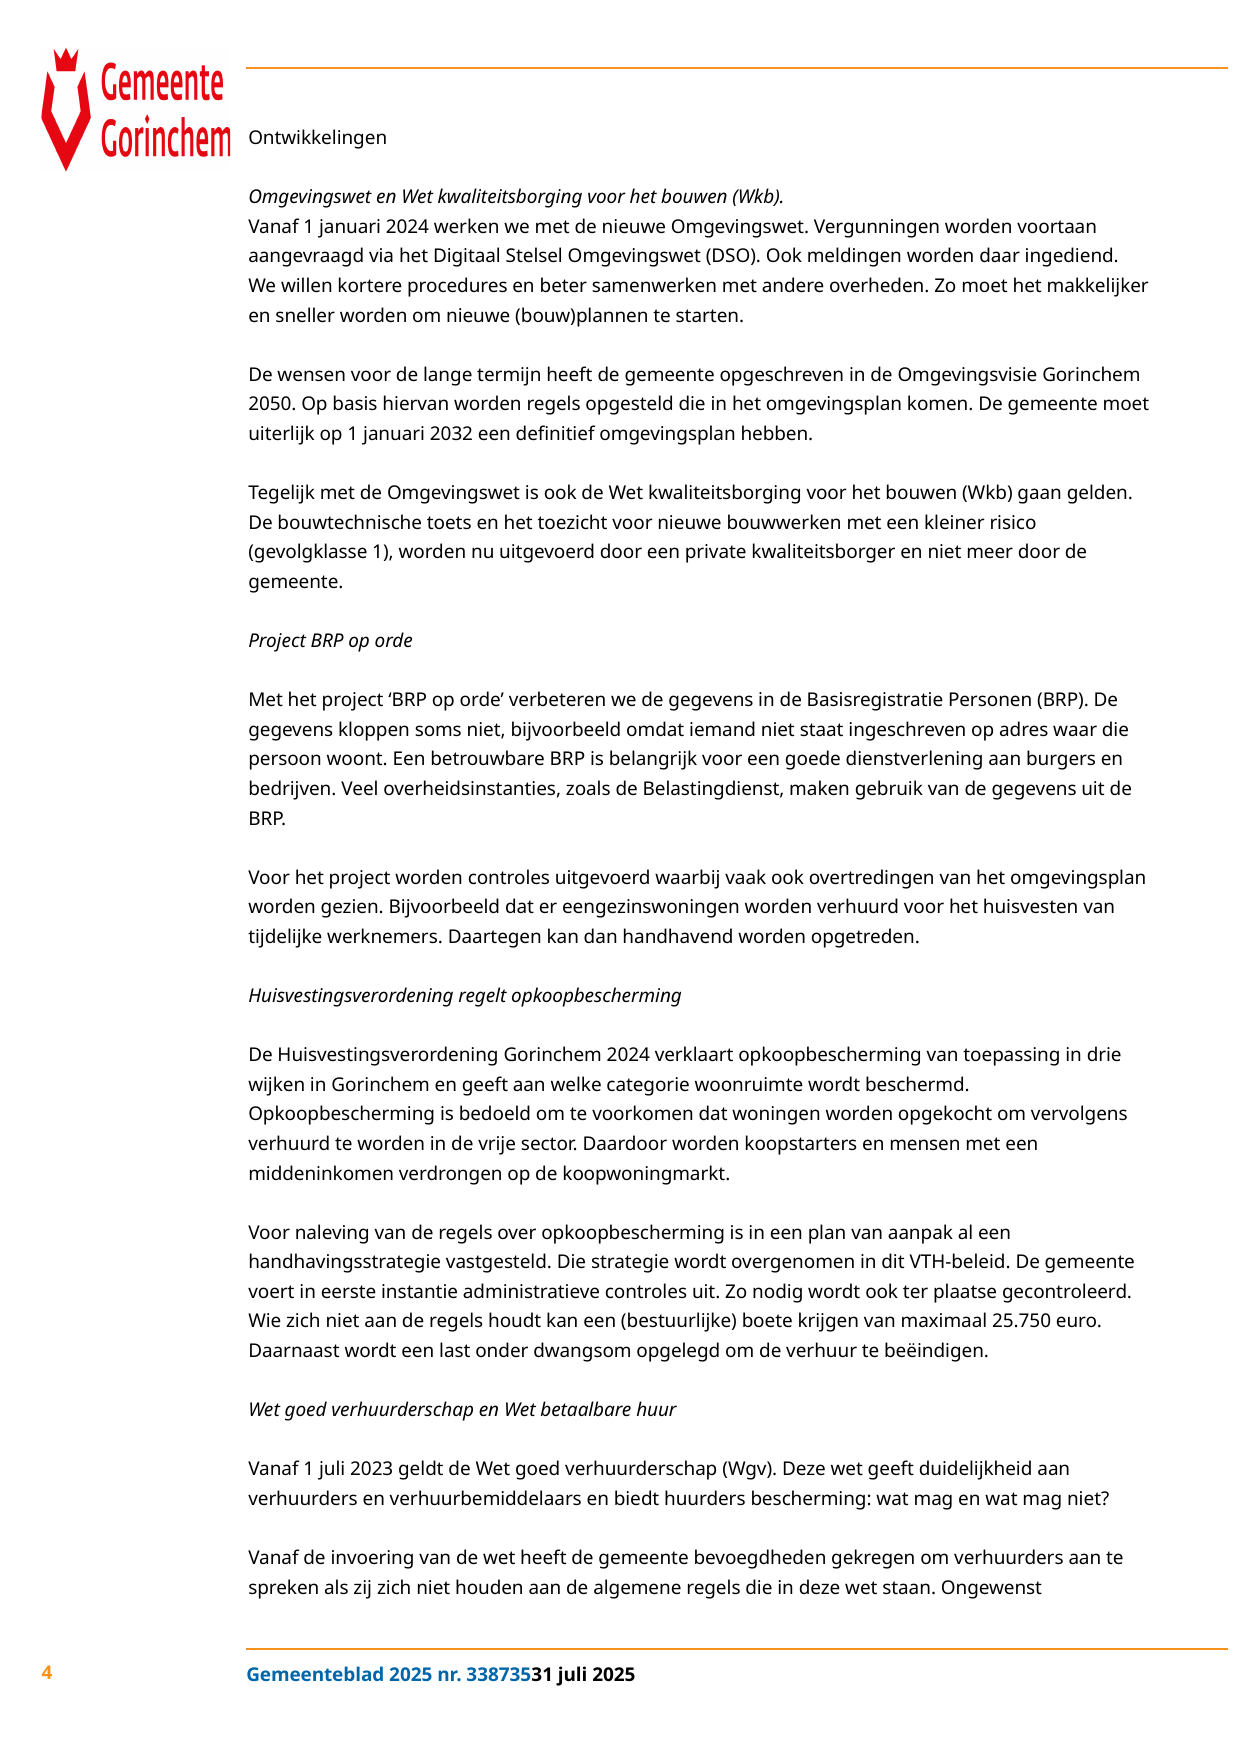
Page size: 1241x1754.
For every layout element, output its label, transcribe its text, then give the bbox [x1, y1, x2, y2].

text De Huisvestingsverordening Gorinchem 2024 verklaart opkoopbescherming van toepassing in drie wijken in Gorinchem en geeft aan welke categorie woonruimte wordt beschermd. Opkoopbescherming is bedoeld om te voorkomen dat woningen worden opgekocht om vervolgens verhuurd te worden in de vrije sector. Daardoor worden koopstarters en mensen met een middeninkomen verdrongen op de koopwoningmarkt. [248, 1041, 1152, 1186]
text Wet goed verhuurderschap en Wet betaalbare huur [248, 1396, 1152, 1422]
picture [41, 47, 231, 172]
text Met het project ‘BRP op orde’ verbeteren we de gegevens in de Basisregistratie Personen (BRP). De gegevens kloppen soms niet, bijvoorbeeld omdat iemand niet staat ingeschreven op adres waar die persoon woont. Een betrouwbare BRP is belangrijk voor een goede dienstverlening aan burgers en bedrijven. Veel overheidsinstanties, zoals de Belastingdienst, maken gebruik van de gegevens uit de BRP. [248, 686, 1152, 831]
text Omgevingswet en Wet kwaliteitsborging voor het bouwen (Wkb). [248, 183, 1152, 209]
text Project BRP op orde [248, 627, 1152, 653]
text Tegelijk met de Omgevingswet is ook de Wet kwaliteitsborging voor het bouwen (Wkb) gaan gelden. De bouwtechnische toets en het toezicht voor nieuwe bouwwerken met een kleiner risico (gevolgklasse 1), worden nu uitgevoerd door een private kwaliteitsborger en niet meer door de gemeente. [248, 479, 1152, 594]
text Voor naleving van de regels over opkoopbescherming is in een plan van aanpak al een handhavingsstrategie vastgesteld. Die strategie wordt overgenomen in dit VTH-beleid. De gemeente voert in eerste instantie administratieve controles uit. Zo nodig wordt ook ter plaatse gecontroleerd. Wie zich niet aan de regels houdt kan een (bestuurlijke) boete krijgen van maximaal 25.750 euro. Daarnaast wordt een last onder dwangsom opgelegd om de verhuur te beëindigen. [248, 1219, 1152, 1363]
text Ontwikkelingen [248, 124, 1152, 150]
text Vanaf 1 juli 2023 geldt de Wet goed verhuurderschap (Wgv). Deze wet geeft duidelijkheid aan verhuurders en verhuurbemiddelaars en biedt huurders bescherming: wat mag en wat mag niet? [248, 1456, 1152, 1511]
text Voor het project worden controles uitgevoerd waarbij vaak ook overtredingen van het omgevingsplan worden gezien. Bijvoorbeeld dat er eengezinswoningen worden verhuurd voor het huisvesten van tijdelijke werknemers. Daartegen kan dan handhavend worden opgetreden. [248, 864, 1152, 949]
text Vanaf de invoering van de wet heeft de gemeente bevoegdheden gekregen om verhuurders aan te spreken als zij zich niet houden aan de algemene regels die in deze wet staan. Ongewenst [248, 1544, 1152, 1600]
text Huisvestingsverordening regelt opkoopbescherming [248, 982, 1152, 1008]
text Vanaf 1 januari 2024 werken we met de nieuwe Omgevingswet. Vergunningen worden voortaan aangevraagd via het Digitaal Stelsel Omgevingswet (DSO). Ook meldingen worden daar ingediend. We willen kortere procedures en beter samenwerken met andere overheden. Zo moet het makkelijker en sneller worden om nieuwe (bouw)plannen te starten. [248, 213, 1152, 328]
text De wensen voor de lange termijn heeft de gemeente opgeschreven in de Omgevingsvisie Gorinchem 2050. Op basis hiervan worden regels opgesteld die in het omgevingsplan komen. De gemeente moet uiterlijk op 1 januari 2032 een definitief omgevingsplan hebben. [248, 361, 1152, 446]
